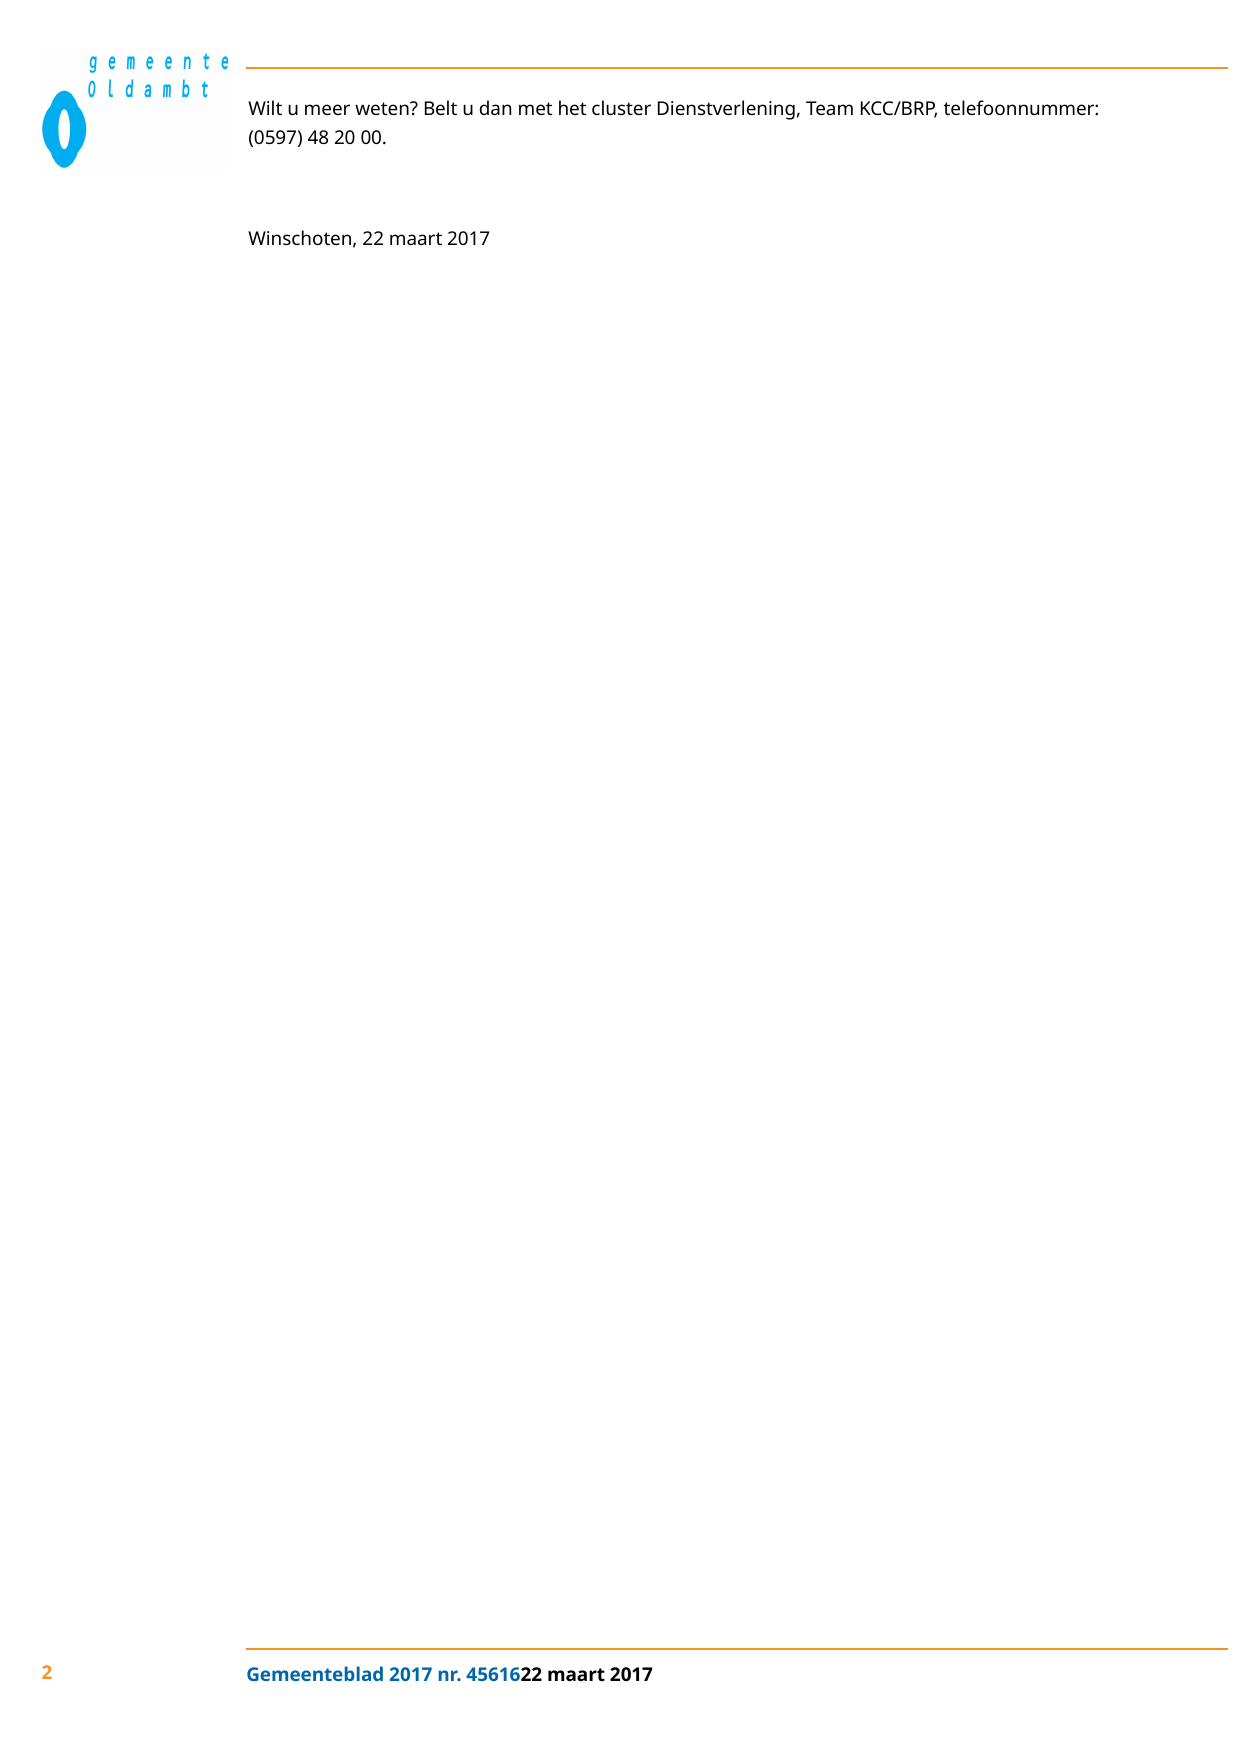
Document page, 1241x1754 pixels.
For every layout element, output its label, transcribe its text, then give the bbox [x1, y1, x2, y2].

text Winschoten, 22 maart 2017 [248, 225, 1152, 251]
text Wilt u meer weten? Belt u dan met het cluster Dienstverlening, Team KCC/BRP, telefoonnummer: (0597) 48 20 00. [248, 95, 1152, 150]
picture [41, 47, 231, 172]
